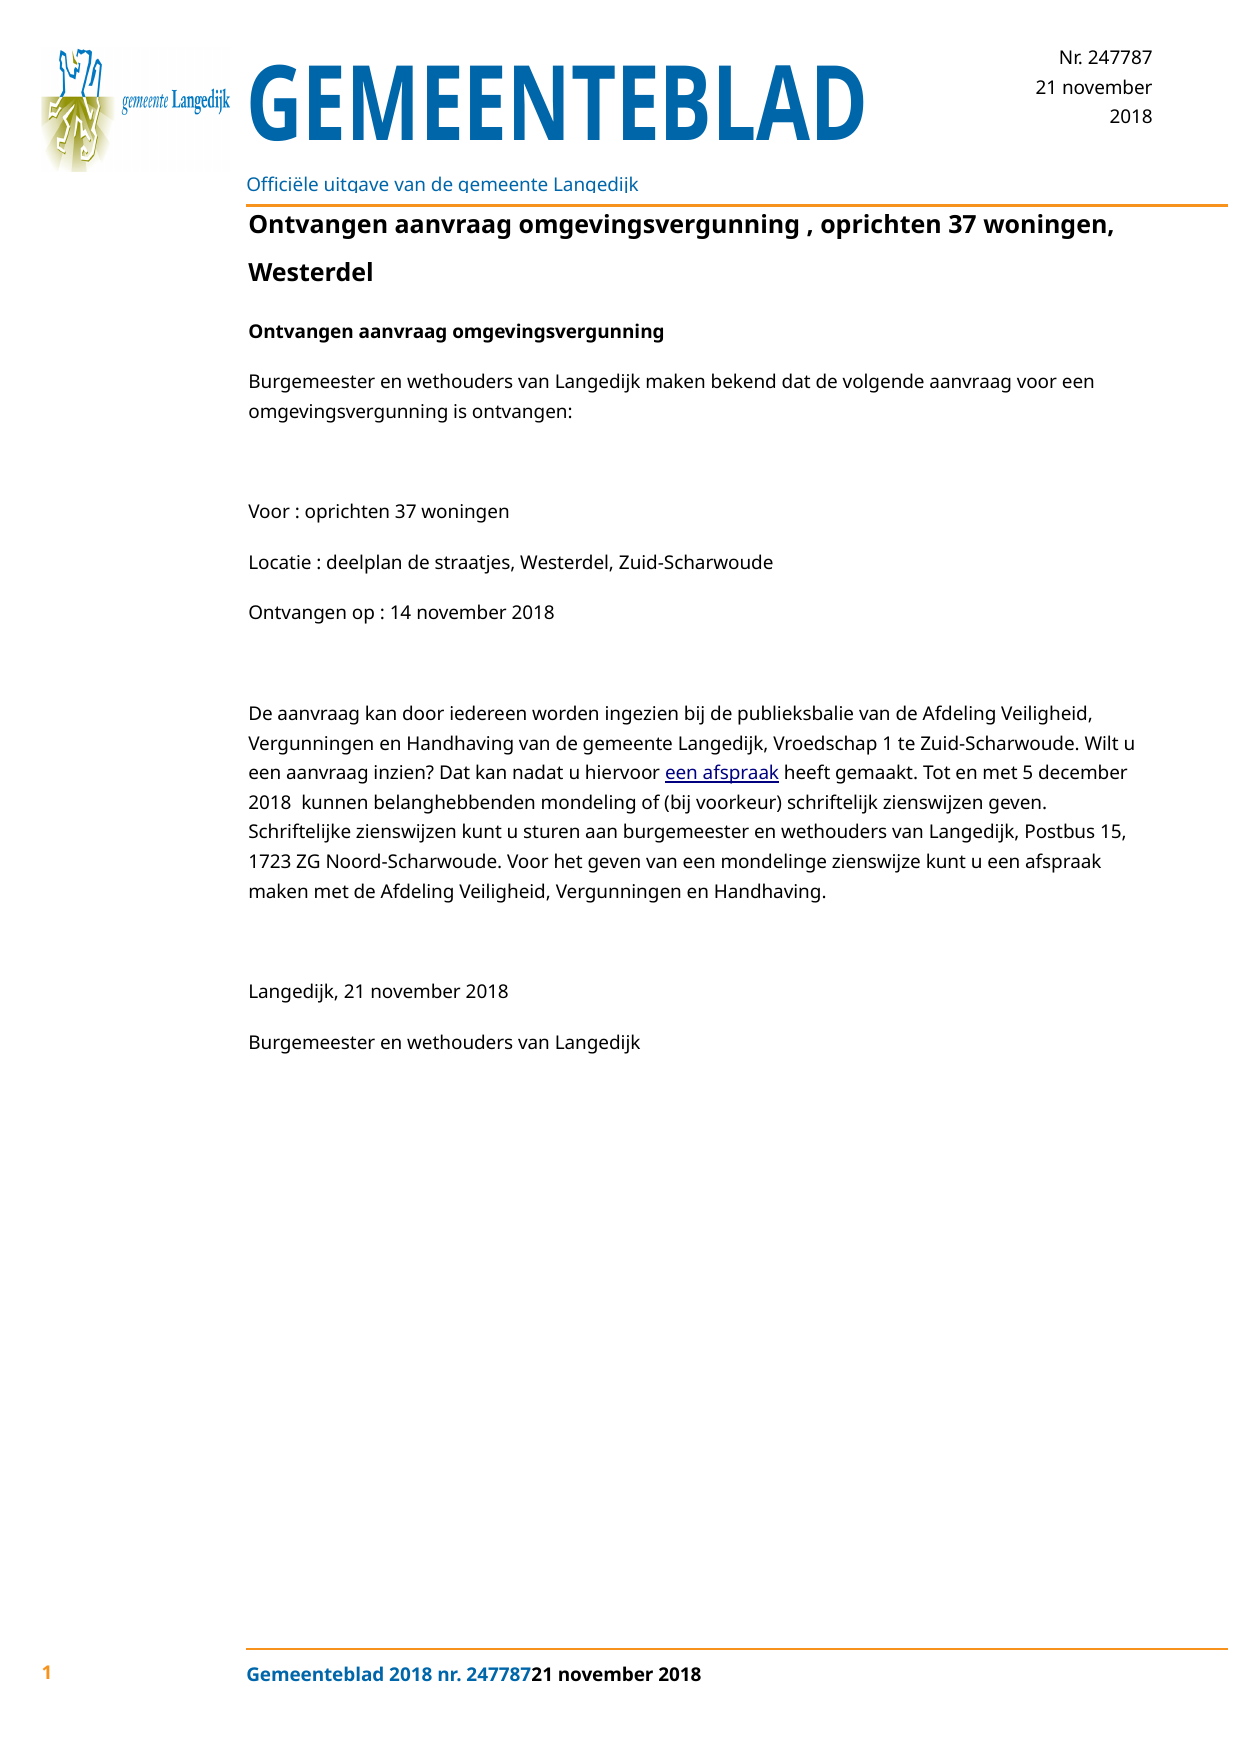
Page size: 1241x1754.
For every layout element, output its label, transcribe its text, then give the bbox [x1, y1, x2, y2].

text Ontvangen op : 14 november 2018 [248, 599, 1152, 625]
text Voor : oprichten 37 woningen [248, 499, 1152, 524]
text Burgemeester en wethouders van Langedijk [248, 1029, 1152, 1055]
text Ontvangen aanvraag omgevingsvergunning [248, 318, 1152, 344]
text Locatie : deelplan de straatjes, Westerdel, Zuid-Scharwoude [248, 549, 1152, 575]
picture [41, 47, 231, 172]
text De aanvraag kan door iedereen worden ingezien bij de publieksbalie van de Afdeling Veiligheid, Vergunningen en Handhaving van de gemeente Langedijk, Vroedschap 1 te Zuid-Scharwoude. Wilt u een aanvraag inzien? Dat kan nadat u hiervoor een afspraak heeft gemaakt. Tot en met 5 december 2018 kunnen belanghebbenden mondeling of (bij voorkeur) schriftelijk zienswijzen geven. Schriftelijke zienswijzen kunt u sturen aan burgemeester en wethouders van Langedijk, Postbus 15, 1723 ZG Noord-Scharwoude. Voor het geven van een mondelinge zienswijze kunt u een afspraak maken met de Afdeling Veiligheid, Vergunningen en Handhaving. [248, 700, 1152, 904]
text Ontvangen aanvraag omgevingsvergunning , oprichten 37 woningen, Westerdel [248, 207, 1152, 288]
text Langedijk, 21 november 2018 [248, 979, 1152, 1004]
text Burgemeester en wethouders van Langedijk maken bekend dat de volgende aanvraag voor een omgevingsvergunning is ontvangen: [248, 368, 1152, 424]
